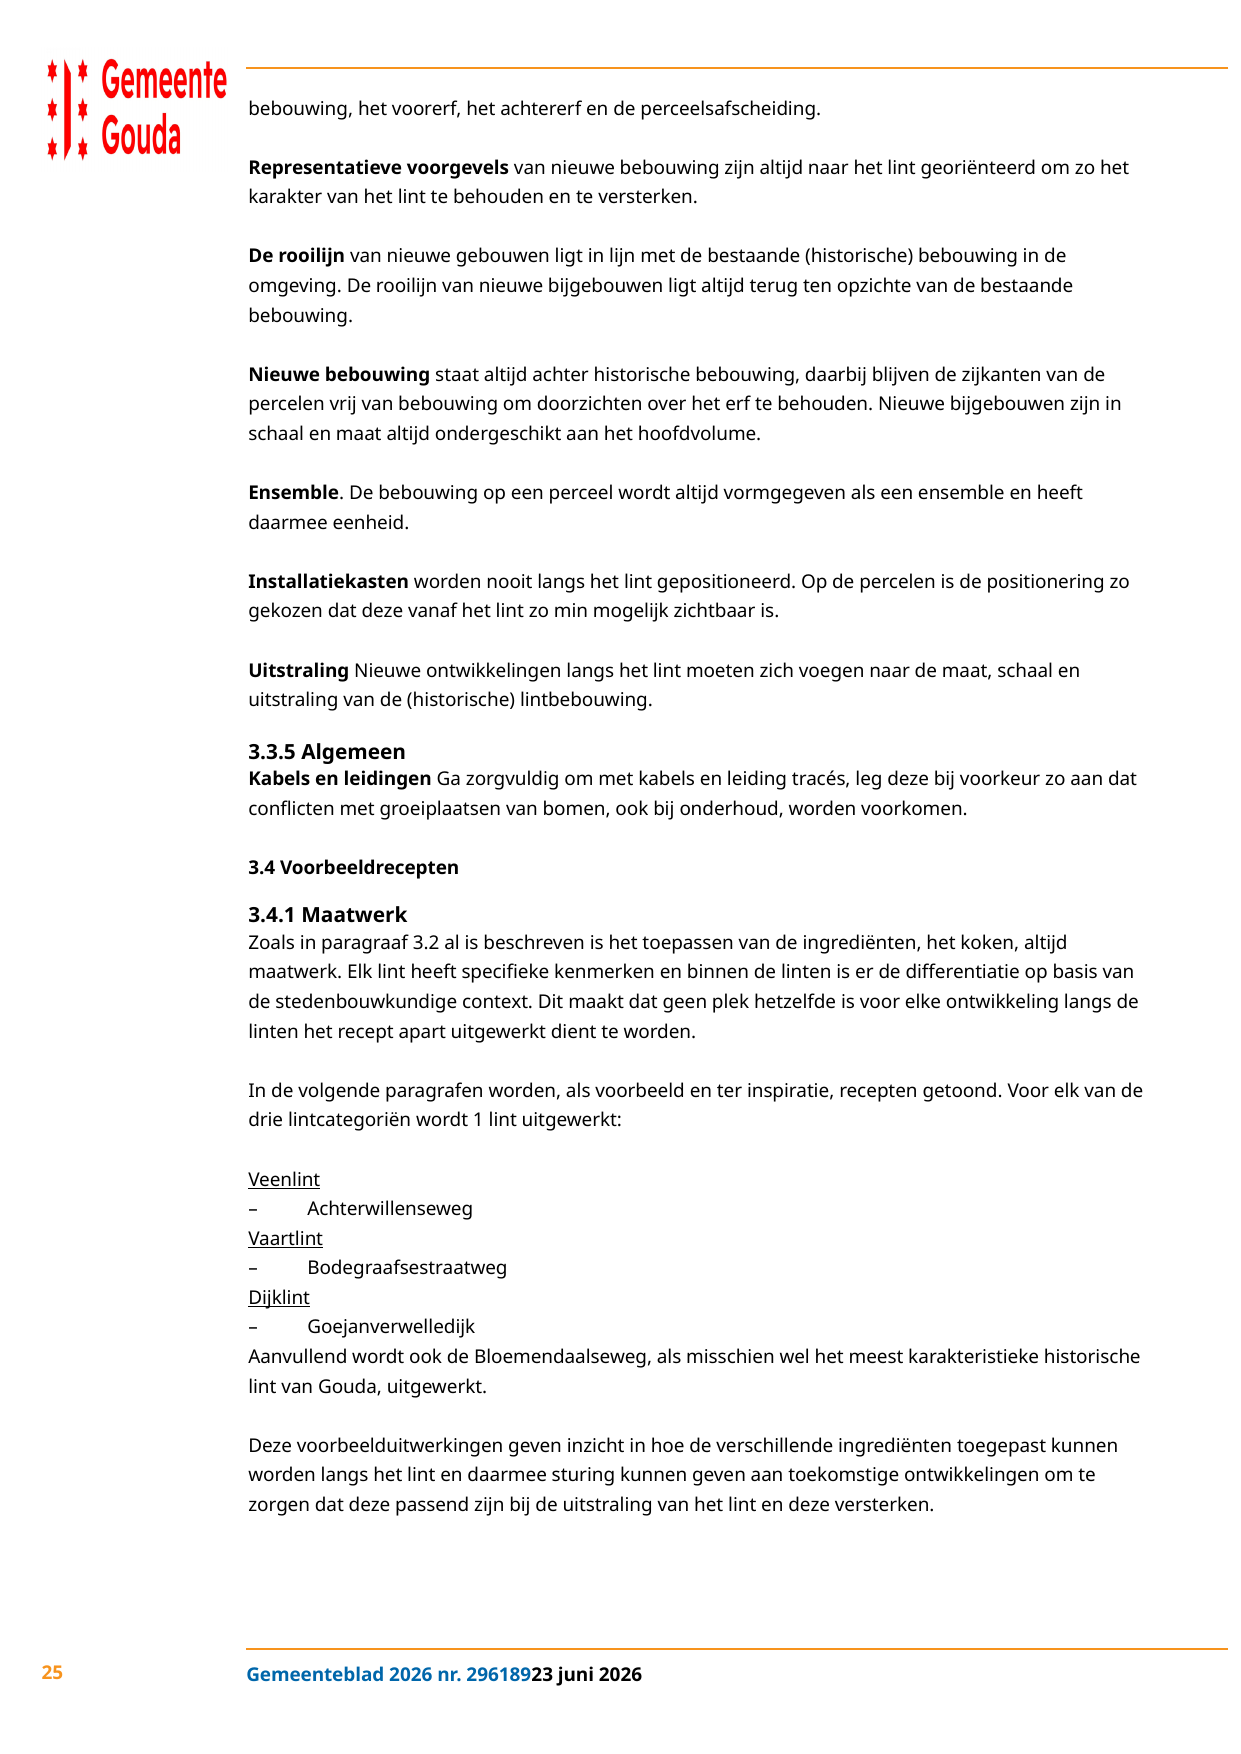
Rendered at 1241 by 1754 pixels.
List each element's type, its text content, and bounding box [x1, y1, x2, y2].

text Representatieve voorgevels van nieuwe bebouwing zijn altijd naar het lint georiënteerd om zo het karakter van het lint te behouden en te versterken. [248, 154, 1152, 209]
text bebouwing, het voorerf, het achtererf en de perceelsafscheiding. [248, 95, 1152, 121]
list Achterwillenseweg [248, 1195, 1152, 1221]
picture [41, 47, 231, 172]
text Kabels en leidingen Ga zorgvuldig om met kabels en leiding tracés, leg deze bij voorkeur zo aan dat conflicten met groeiplaatsen van bomen, ook bij onderhoud, worden voorkomen. [248, 765, 1152, 821]
text Installatiekasten worden nooit langs het lint gepositioneerd. Op de percelen is de positionering zo gekozen dat deze vanaf het lint zo min mogelijk zichtbaar is. [248, 568, 1152, 623]
text Aanvullend wordt ook de Bloemendaalseweg, als misschien wel het meest karakteristieke historische lint van Gouda, uitgewerkt. [248, 1343, 1152, 1398]
text Vaartlint [248, 1225, 1152, 1251]
text Nieuwe bebouwing staat altijd achter historische bebouwing, daarbij blijven de zijkanten van de percelen vrij van bebouwing om doorzichten over het erf te behouden. Nieuwe bijgebouwen zijn in schaal en maat altijd ondergeschikt aan het hoofdvolume. [248, 361, 1152, 446]
text Veenlint [248, 1166, 1152, 1191]
text Ensemble. De bebouwing op een perceel wordt altijd vormgegeven als een ensemble en heeft daarmee eenheid. [248, 479, 1152, 535]
list Bodegraafsestraatweg [248, 1254, 1152, 1280]
text Zoals in paragraaf 3.2 al is beschreven is het toepassen van de ingrediënten, het koken, altijd maatwerk. Elk lint heeft specifieke kenmerken en binnen de linten is er de differentiatie op basis van de stedenbouwkundige context. Dit maakt dat geen plek hetzelfde is voor elke ontwikkeling langs de linten het recept apart uitgewerkt dient te worden. [248, 929, 1152, 1043]
text 3.4 Voorbeeldrecepten [248, 854, 1152, 880]
text De rooilijn van nieuwe gebouwen ligt in lijn met de bestaande (historische) bebouwing in de omgeving. De rooilijn van nieuwe bijgebouwen ligt altijd terug ten opzichte van de bestaande bebouwing. [248, 243, 1152, 328]
text 3.4.1 Maatwerk [248, 901, 1152, 929]
text Deze voorbeelduitwerkingen geven inzicht in hoe de verschillende ingrediënten toegepast kunnen worden langs het lint en daarmee sturing kunnen geven aan toekomstige ontwikkelingen om te zorgen dat deze passend zijn bij de uitstraling van het lint en deze versterken. [248, 1432, 1152, 1517]
text In de volgende paragrafen worden, als voorbeeld en ter inspiratie, recepten getoond. Voor elk van de drie lintcategoriën wordt 1 lint uitgewerkt: [248, 1077, 1152, 1132]
text 3.3.5 Algemeen [248, 737, 1152, 765]
list Goejanverwelledijk [248, 1314, 1152, 1339]
text Dijklint [248, 1284, 1152, 1310]
text Uitstraling Nieuwe ontwikkelingen langs het lint moeten zich voegen naar de maat, schaal en uitstraling van de (historische) lintbebouwing. [248, 657, 1152, 712]
